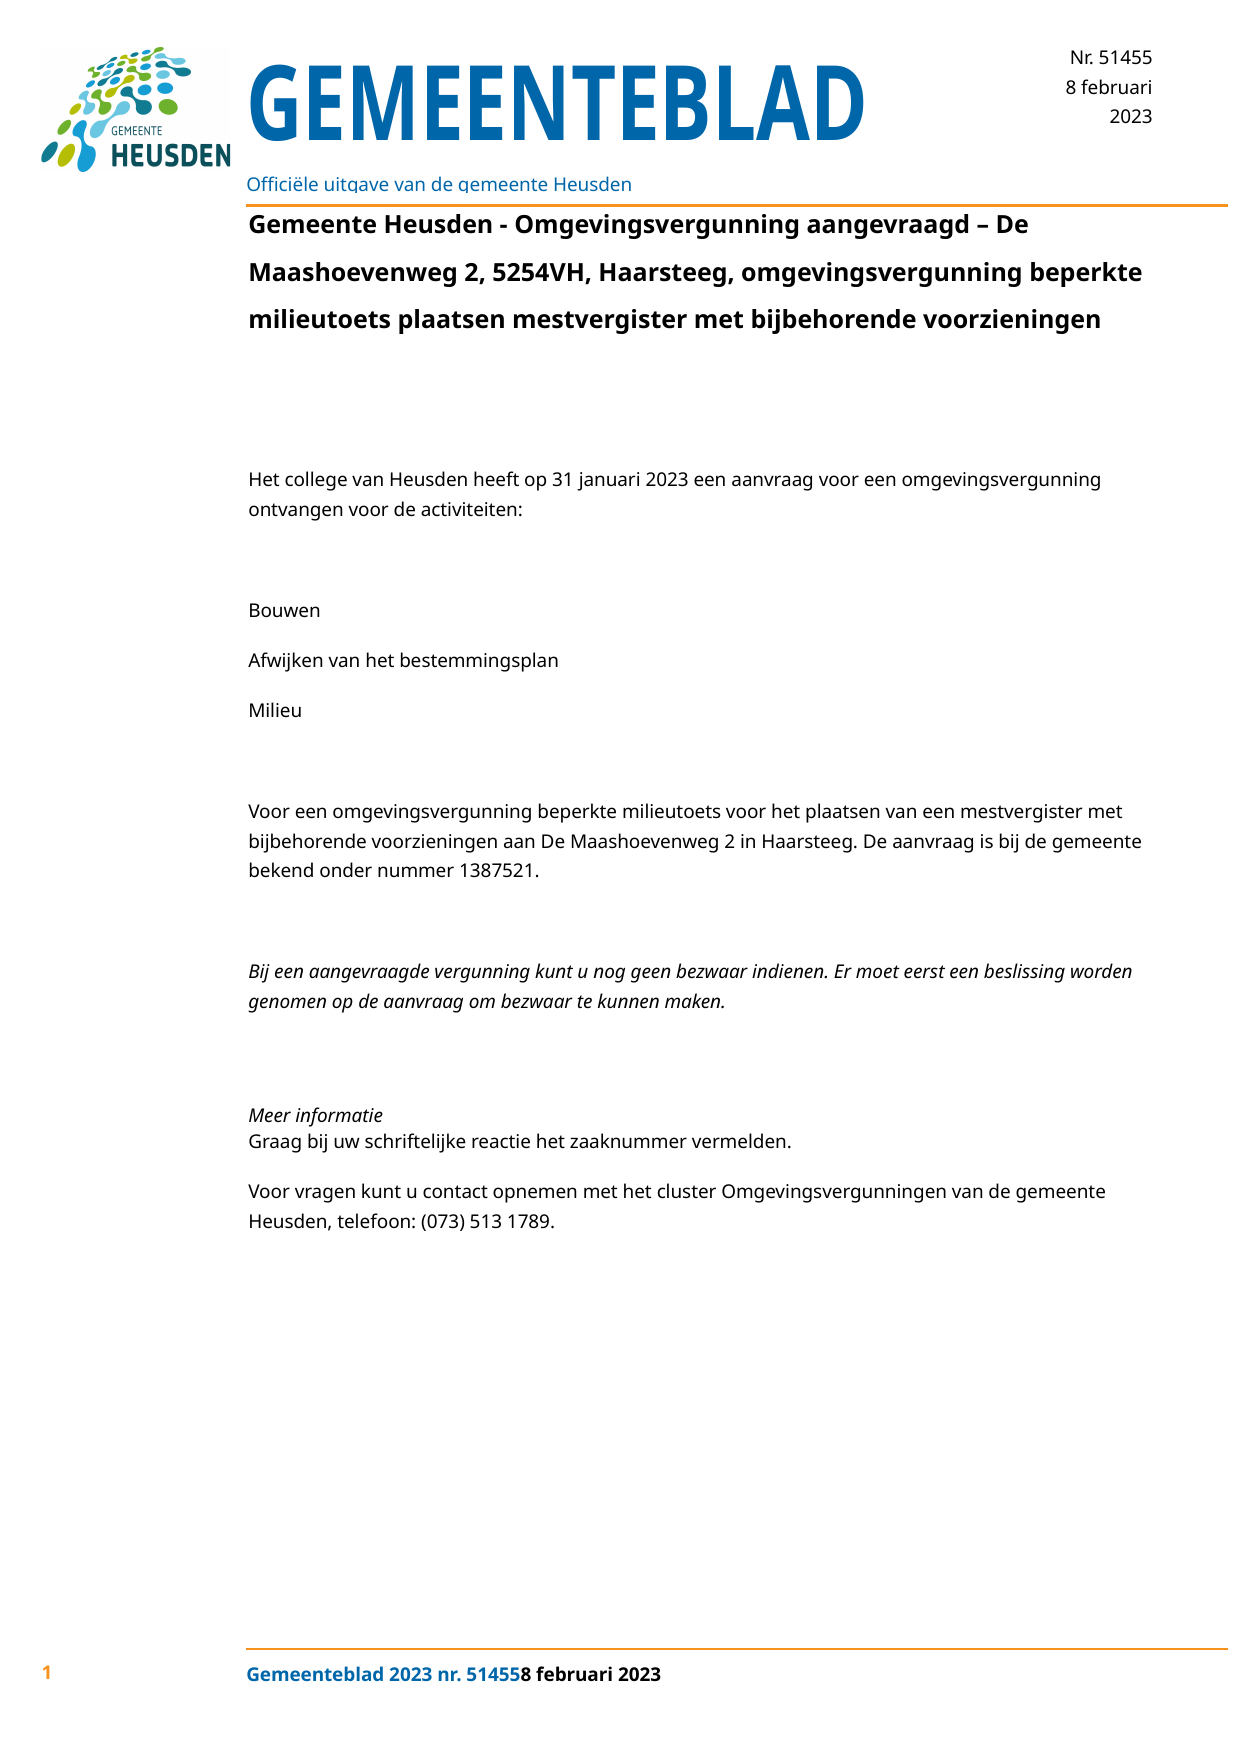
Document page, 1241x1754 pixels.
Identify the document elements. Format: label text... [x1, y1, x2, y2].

text Bouwen [248, 597, 1152, 622]
text Graag bij uw schriftelijke reactie het zaaknummer vermelden. [248, 1128, 1152, 1154]
picture [41, 47, 231, 172]
text Bij een aangevraagde vergunning kunt u nog geen bezwaar indienen. Er moet eerst een beslissing worden genomen op de aanvraag om bezwaar te kunnen maken. [248, 958, 1152, 1014]
text Meer informatie [248, 1102, 1152, 1128]
text Voor vragen kunt u contact opnemen met het cluster Omgevingsvergunningen van de gemeente Heusden, telefoon: (073) 513 1789. [248, 1178, 1152, 1234]
text Gemeente Heusden - Omgevingsvergunning aangevraagd – De Maashoevenweg 2, 5254VH, Haarsteeg, omgevingsvergunning beperkte milieutoets plaatsen mestvergister met bijbehorende voorzieningen [248, 207, 1152, 336]
text Milieu [248, 698, 1152, 723]
text Voor een omgevingsvergunning beperkte milieutoets voor het plaatsen van een mestvergister met bijbehorende voorzieningen aan De Maashoevenweg 2 in Haarsteeg. De aanvraag is bij de gemeente bekend onder nummer 1387521. [248, 798, 1152, 883]
text Afwijken van het bestemmingsplan [248, 647, 1152, 673]
text Het college van Heusden heeft op 31 januari 2023 een aanvraag voor een omgevingsvergunning ontvangen voor de activiteiten: [248, 466, 1152, 522]
